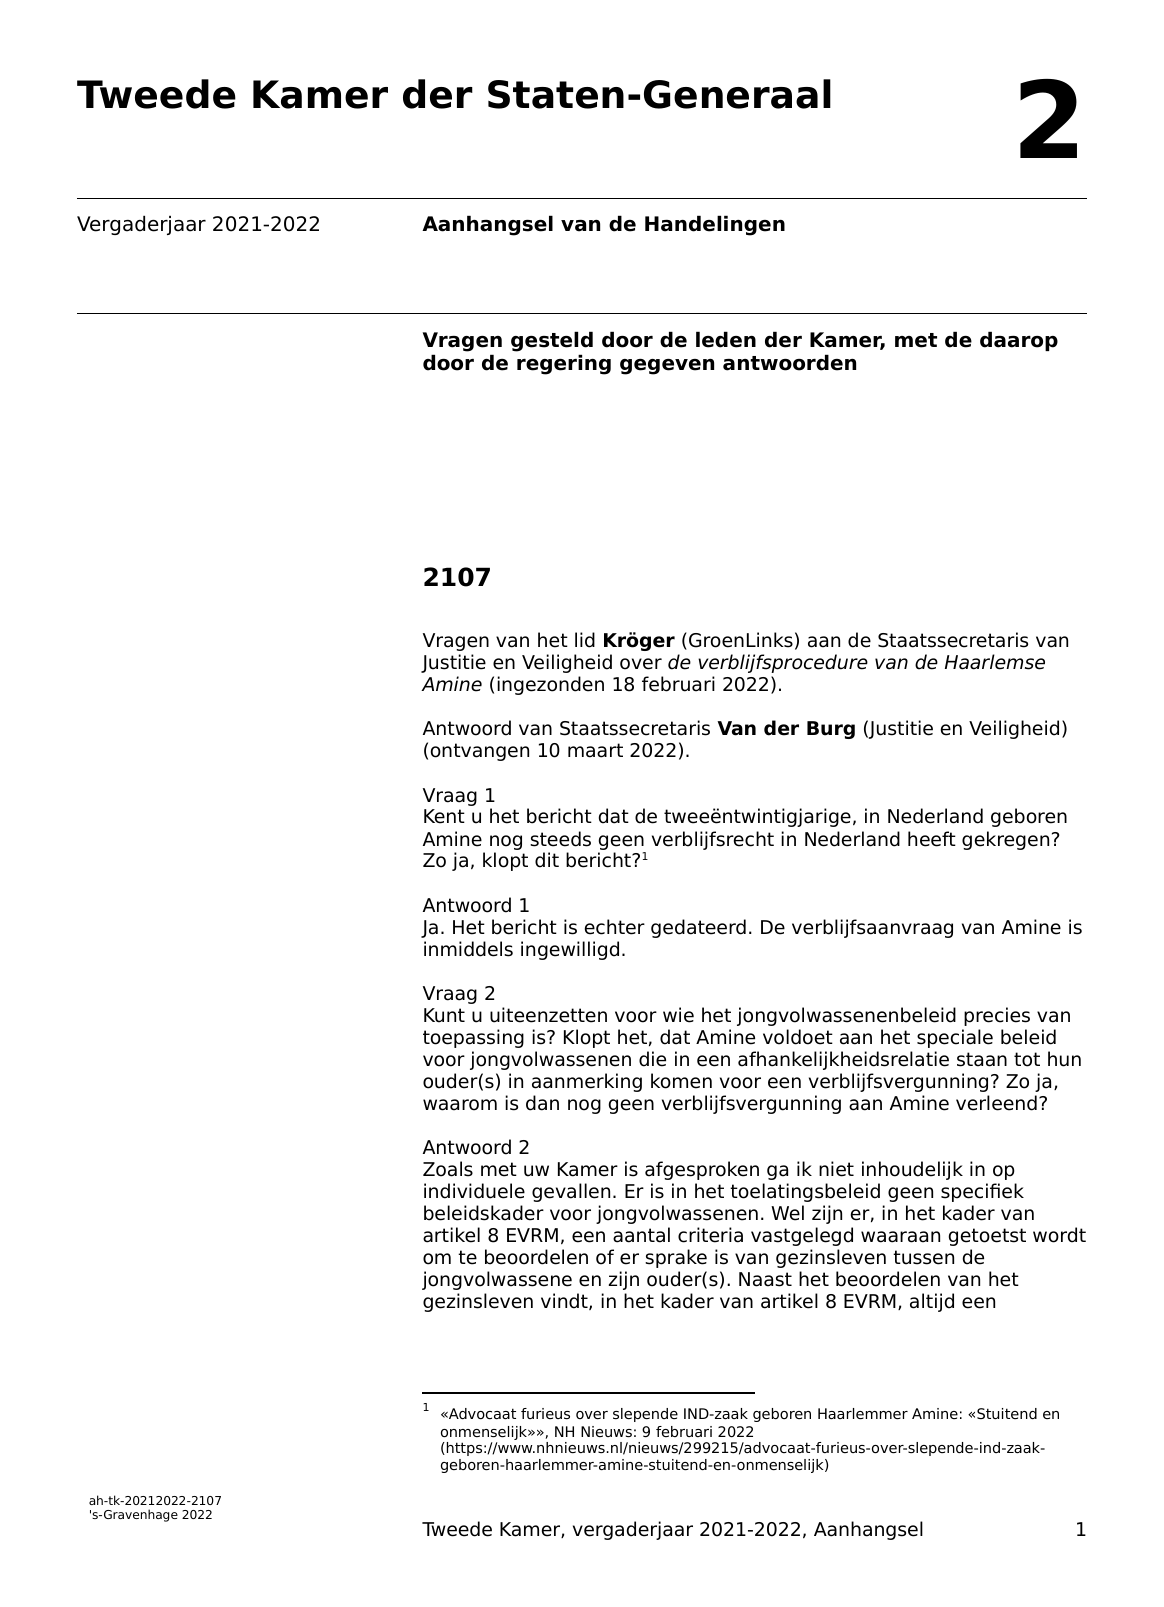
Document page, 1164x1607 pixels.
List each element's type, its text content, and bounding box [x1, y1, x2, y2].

table_cell Vragen gesteld door de leden der Kamer, met de daarop door de regering gegeven antwoorden [422, 314, 1087, 375]
text Antwoord van Staatssecretaris Van der Burg (Justitie en Veiligheid) (ontvangen 10 maart 2022). [422, 718, 1087, 762]
text Zoals met uw Kamer is afgesproken ga ik niet inhoudelijk in op individuele gevallen. Er is in het toelatingsbeleid geen specifiek beleidskader voor jongvolwassenen. Wel zijn er, in het kader van artikel 8 EVRM, een aantal criteria vastgelegd waaraan getoetst wordt om te beoordelen of er sprake is van gezinsleven tussen de jongvolwassene en zijn ouder(s). Naast het beoordelen van het gezinsleven vindt, in het kader van artikel 8 EVRM, altijd een [422, 1159, 1087, 1313]
text Vragen van het lid Kröger (GroenLinks) aan de Staatssecretaris van Justitie en Veiligheid over de verblijfsprocedure van de Haarlemse Amine (ingezonden 18 februari 2022). [422, 630, 1087, 696]
text Vraag 1 [422, 784, 1087, 806]
table_cell Aanhangsel van de Handelingen [422, 199, 1087, 313]
text Ja. Het bericht is echter gedateerd. De verblijfsaanvraag van Amine is inmiddels ingewilligd. [422, 917, 1087, 961]
text 2107 [422, 563, 1087, 592]
text 's-Gravenhage 2022 [88, 1508, 323, 1522]
text Vraag 2 [422, 983, 1087, 1005]
table_cell Vergaderjaar 2021-2022 [77, 199, 422, 313]
text Kunt u uiteenzetten voor wie het jongvolwassenenbeleid precies van toepassing is? Klopt het, dat Amine voldoet aan het speciale beleid voor jongvolwassenen die in een afhankelijkheidsrelatie staan tot hun ouder(s) in aanmerking komen voor een verblijfsvergunning? Zo ja, waarom is dan nog geen verblijfsvergunning aan Amine verleend? [422, 1005, 1087, 1114]
text «Advocaat furieus over slepende IND-zaak geboren Haarlemmer Amine: «Stuitend en onmenselijk»», NH Nieuws: 9 februari 2022 (https://www.nhnieuws.nl/nieuws/299215/advocaat-furieus-over-slepende-ind-zaak-geboren-haarlemmer-amine-stuitend-en-onmenselijk) [422, 1402, 1087, 1474]
table_cell [77, 314, 422, 375]
text ah-tk-20212022-2107 [88, 1494, 323, 1508]
text Kent u het bericht dat de tweeëntwintigjarige, in Nederland geboren Amine nog steeds geen verblijfsrecht in Nederland heeft gekregen? Zo ja, klopt dit bericht? [422, 806, 1087, 872]
table_header 2 [886, 59, 1087, 198]
table_header Tweede Kamer der Staten-Generaal [77, 59, 886, 198]
text Antwoord 1 [422, 894, 1087, 917]
text Antwoord 2 [422, 1137, 1087, 1159]
